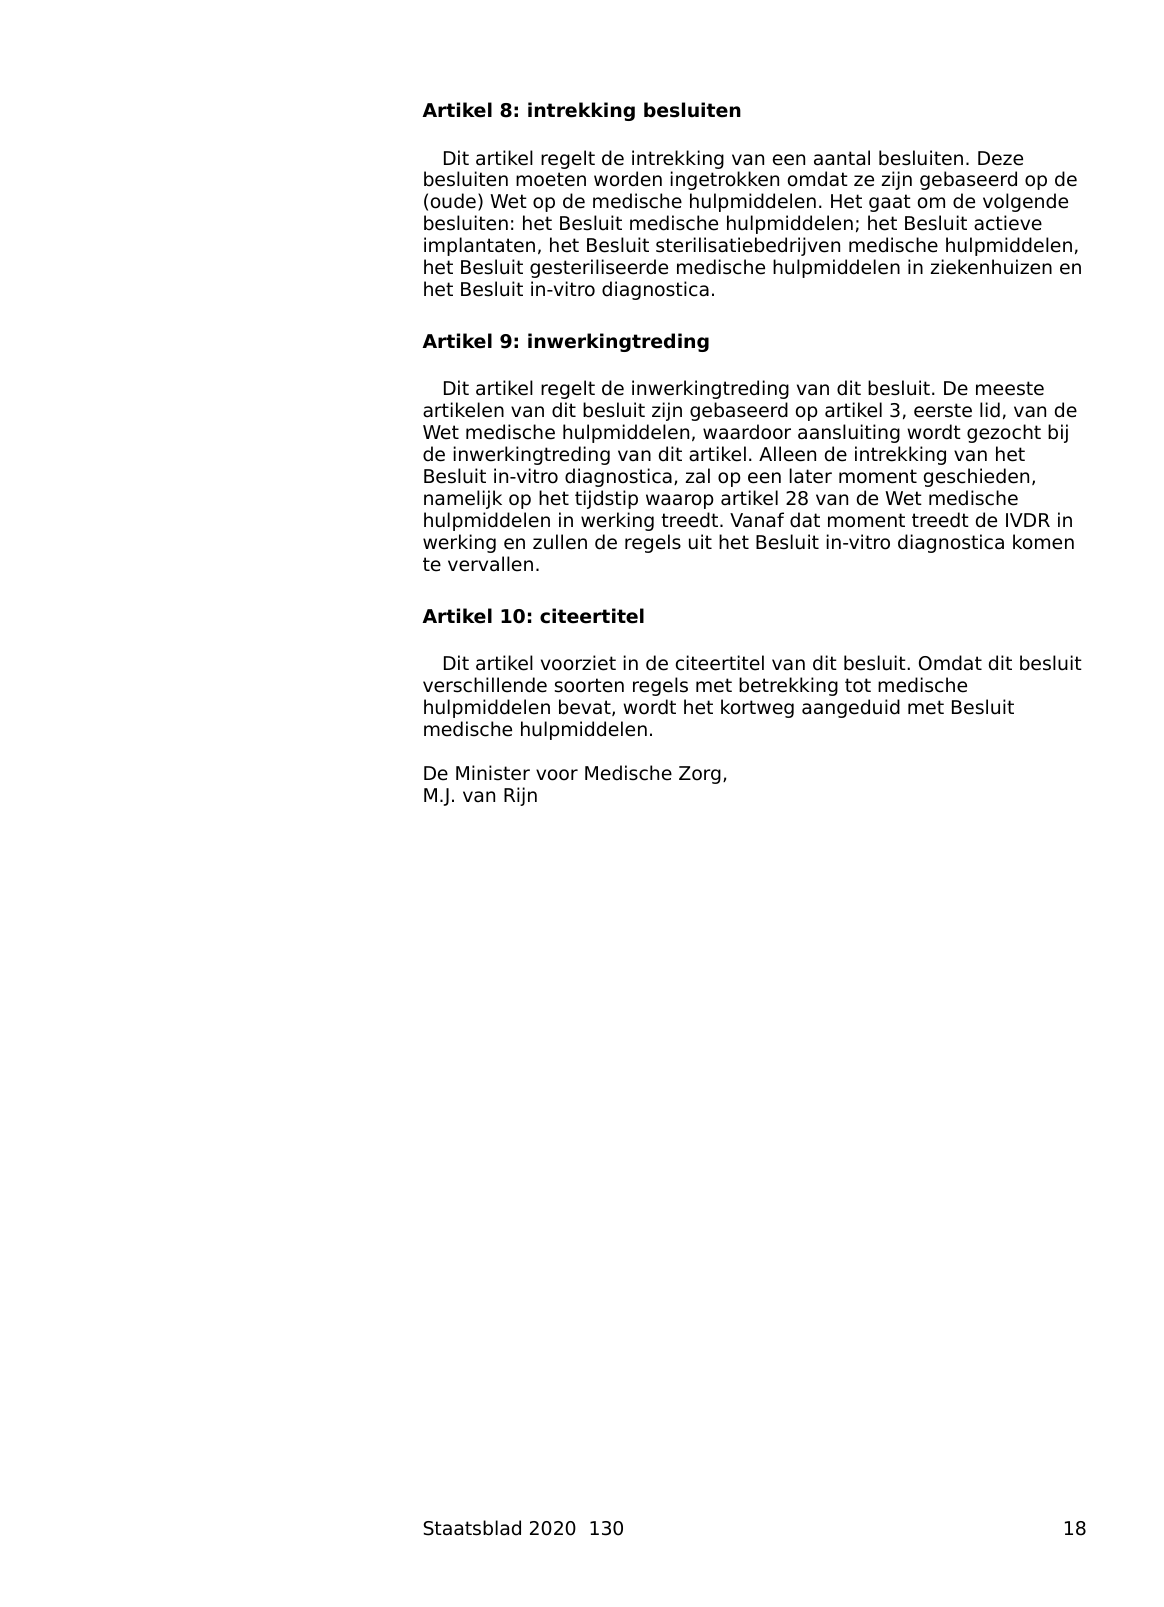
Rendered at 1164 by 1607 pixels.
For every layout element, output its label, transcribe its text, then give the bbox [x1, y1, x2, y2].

text Dit artikel regelt de intrekking van een aantal besluiten. Deze besluiten moeten worden ingetrokken omdat ze zijn gebaseerd op de (oude) Wet op de medische hulpmiddelen. Het gaat om de volgende besluiten: het Besluit medische hulpmiddelen; het Besluit actieve implantaten, het Besluit sterilisatiebedrijven medische hulpmiddelen, het Besluit gesteriliseerde medische hulpmiddelen in ziekenhuizen en het Besluit in-vitro diagnostica. [422, 147, 1087, 301]
text Dit artikel regelt de inwerkingtreding van dit besluit. De meeste artikelen van dit besluit zijn gebaseerd op artikel 3, eerste lid, van de Wet medische hulpmiddelen, waardoor aansluiting wordt gezocht bij de inwerkingtreding van dit artikel. Alleen de intrekking van het Besluit in-vitro diagnostica, zal op een later moment geschieden, namelijk op het tijdstip waarop artikel 28 van de Wet medische hulpmiddelen in werking treedt. Vanaf dat moment treedt de IVDR in werking en zullen de regels uit het Besluit in-vitro diagnostica komen te vervallen. [422, 378, 1087, 576]
subtitle Artikel 10: citeertitel [422, 606, 1087, 628]
subtitle Artikel 9: inwerkingtreding [422, 331, 1087, 353]
subtitle Artikel 8: intrekking besluiten [422, 100, 1087, 122]
text Dit artikel voorziet in de citeertitel van dit besluit. Omdat dit besluit verschillende soorten regels met betrekking tot medische hulpmiddelen bevat, wordt het kortweg aangeduid met Besluit medische hulpmiddelen. [422, 653, 1087, 741]
text De Minister voor Medische Zorg, M.J. van Rijn [422, 763, 1087, 807]
